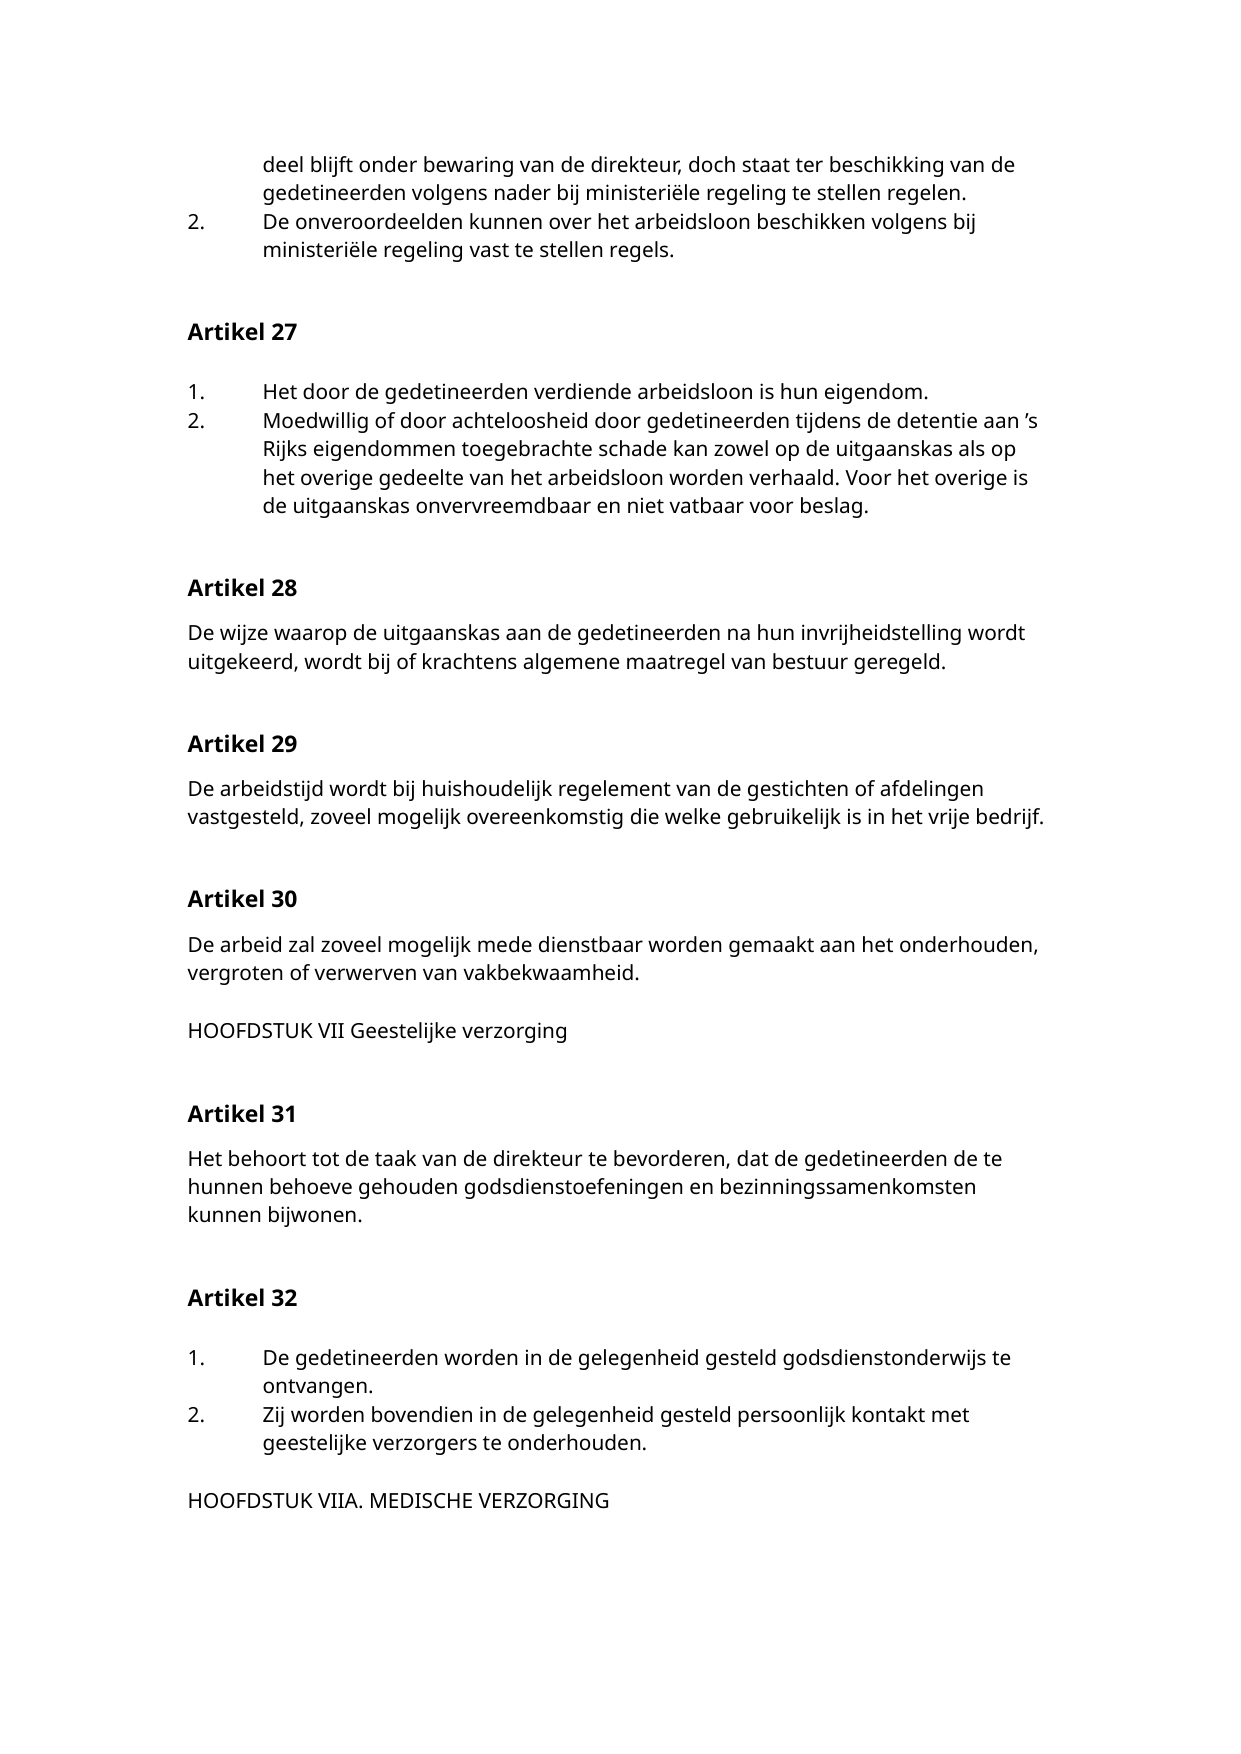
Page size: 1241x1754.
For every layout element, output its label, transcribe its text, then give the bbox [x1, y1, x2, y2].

subtitle Artikel 29 [187, 728, 1053, 759]
list De onveroordeelden kunnen over het arbeidsloon beschikken volgens bij ministeriële regeling vast te stellen regels. [187, 207, 1053, 264]
subtitle Artikel 30 [187, 883, 1053, 915]
subtitle HOOFDSTUK VIIA. MEDISCHE VERZORGING [187, 1487, 1053, 1515]
list De gedetineerden worden in de gelegenheid gesteld godsdienstonderwijs te ontvangen. [187, 1343, 1053, 1400]
list deel blijft onder bewaring van de direkteur, doch staat ter beschikking van de gedetineerden volgens nader bij ministeriële regeling te stellen regelen. [187, 150, 1053, 207]
list Het door de gedetineerden verdiende arbeidsloon is hun eigendom. [187, 377, 1053, 406]
text De arbeidstijd wordt bij huishoudelijk regelement van de gestichten of afdelingen vastgesteld, zoveel mogelijk overeenkomstig die welke gebruikelijk is in het vrije bedrijf. [187, 774, 1053, 831]
list Moedwillig of door achteloosheid door gedetineerden tijdens de detentie aan ’s Rijks eigendommen toegebrachte schade kan zowel op de uitgaanskas als op het overige gedeelte van het arbeidsloon worden verhaald. Voor het overige is de uitgaanskas onvervreemdbaar en niet vatbaar voor beslag. [187, 406, 1053, 520]
subtitle Artikel 32 [187, 1282, 1053, 1313]
subtitle HOOFDSTUK VII Geestelijke verzorging [187, 1017, 1053, 1045]
text De wijze waarop de uitgaanskas aan de gedetineerden na hun invrijheidstelling wordt uitgekeerd, wordt bij of krachtens algemene maatregel van bestuur geregeld. [187, 618, 1053, 675]
subtitle Artikel 31 [187, 1097, 1053, 1129]
text Het behoort tot de taak van de direkteur te bevorderen, dat de gedetineerden de te hunnen behoeve gehouden godsdienstoefeningen en bezinningssamenkomsten kunnen bijwonen. [187, 1144, 1053, 1229]
subtitle Artikel 28 [187, 572, 1053, 603]
text De arbeid zal zoveel mogelijk mede dienstbaar worden gemaakt aan het onderhouden, vergroten of verwerven van vakbekwaamheid. [187, 930, 1053, 987]
list Zij worden bovendien in de gelegenheid gesteld persoonlijk kontakt met geestelijke verzorgers te onderhouden. [187, 1400, 1053, 1457]
subtitle Artikel 27 [187, 316, 1053, 347]
